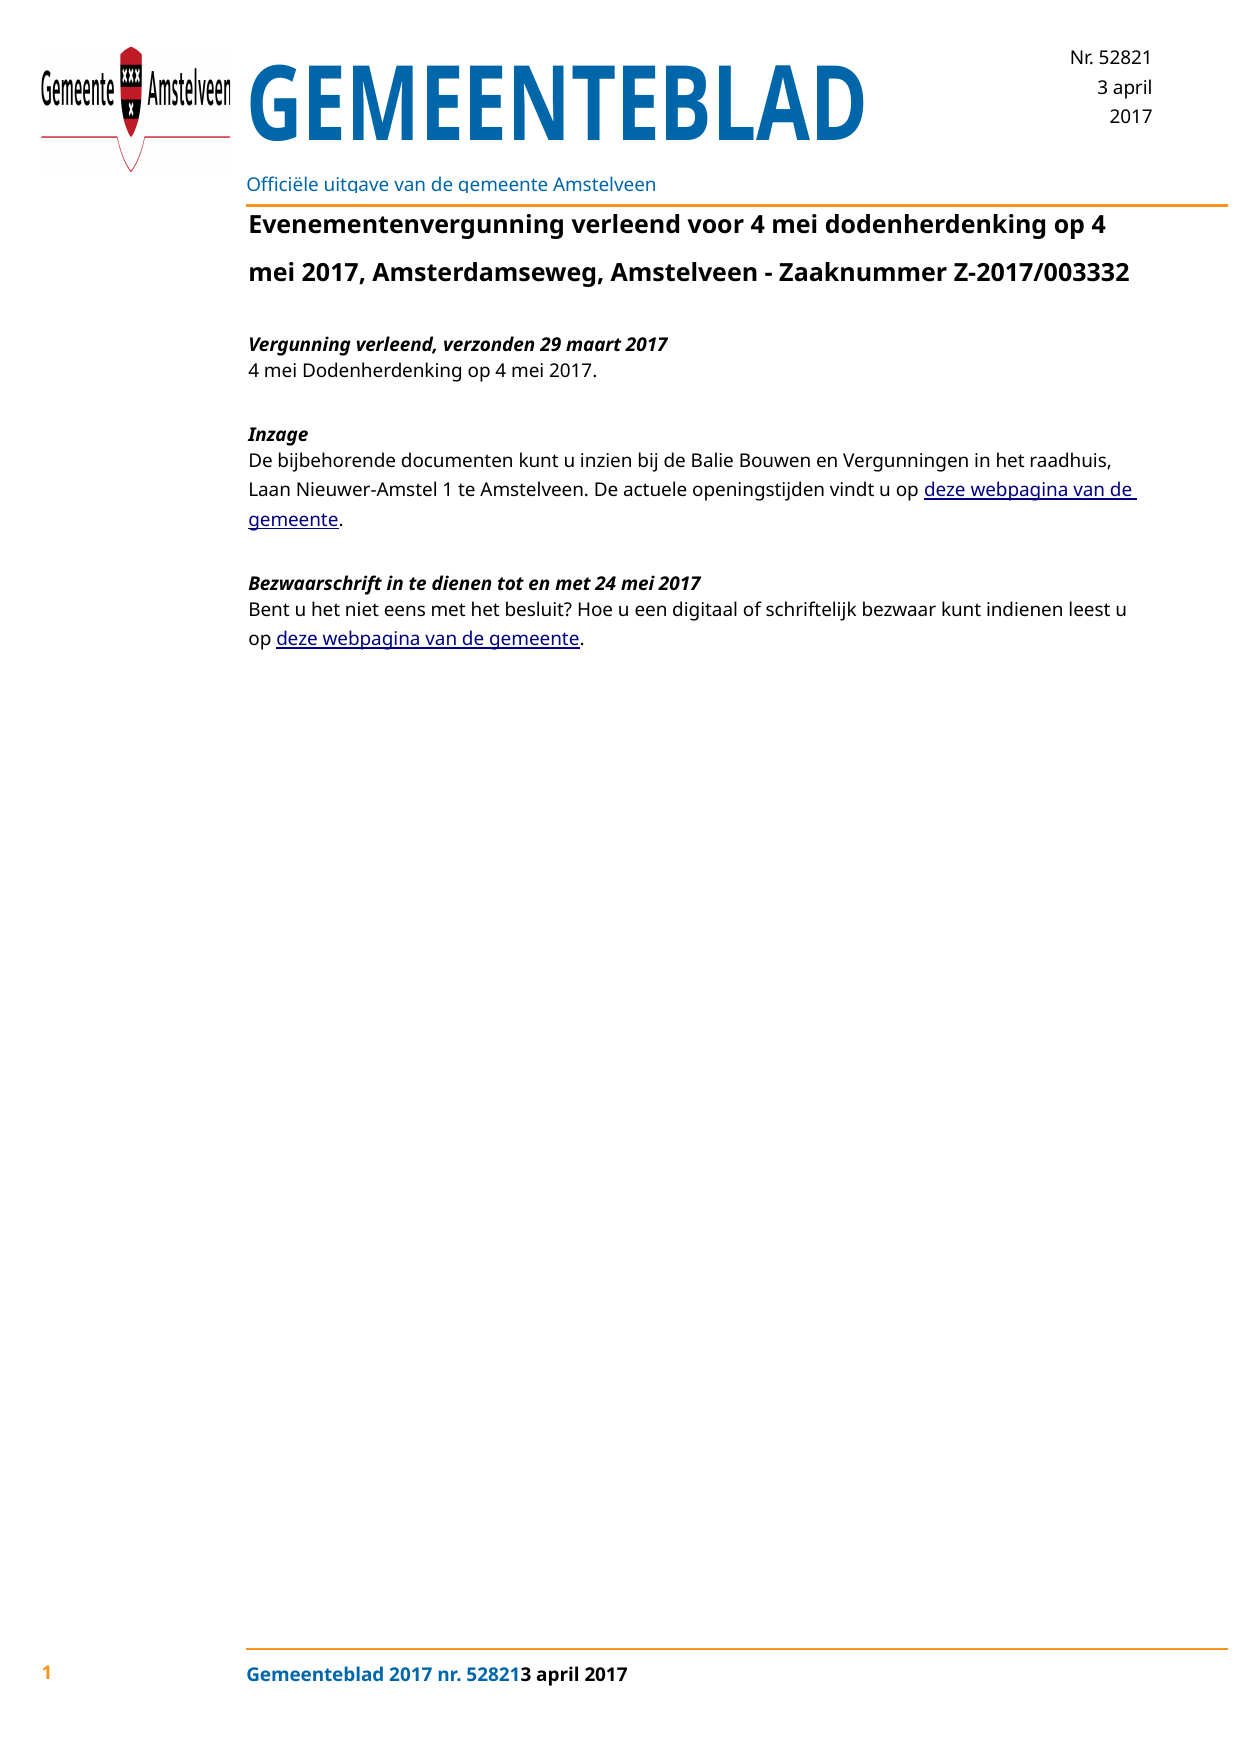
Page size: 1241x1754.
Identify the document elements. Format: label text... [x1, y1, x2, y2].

text 4 mei Dodenherdenking op 4 mei 2017. [248, 357, 1152, 383]
text Bezwaarschrift in te dienen tot en met 24 mei 2017 [248, 570, 1152, 596]
text Bent u het niet eens met het besluit? Hoe u een digitaal of schriftelijk bezwaar kunt indienen leest u op deze webpagina van de gemeente. [248, 596, 1152, 651]
text Inzage [248, 421, 1152, 447]
picture [41, 47, 231, 172]
text De bijbehorende documenten kunt u inzien bij de Balie Bouwen en Vergunningen in het raadhuis, Laan Nieuwer-Amstel 1 te Amstelveen. De actuele openingstijden vindt u op deze webpagina van de gemeente. [248, 447, 1152, 532]
text Vergunning verleend, verzonden 29 maart 2017 [248, 331, 1152, 357]
text Evenementenvergunning verleend voor 4 mei dodenherdenking op 4 mei 2017, Amsterdamseweg, Amstelveen - Zaaknummer Z-2017/003332 [248, 207, 1152, 288]
